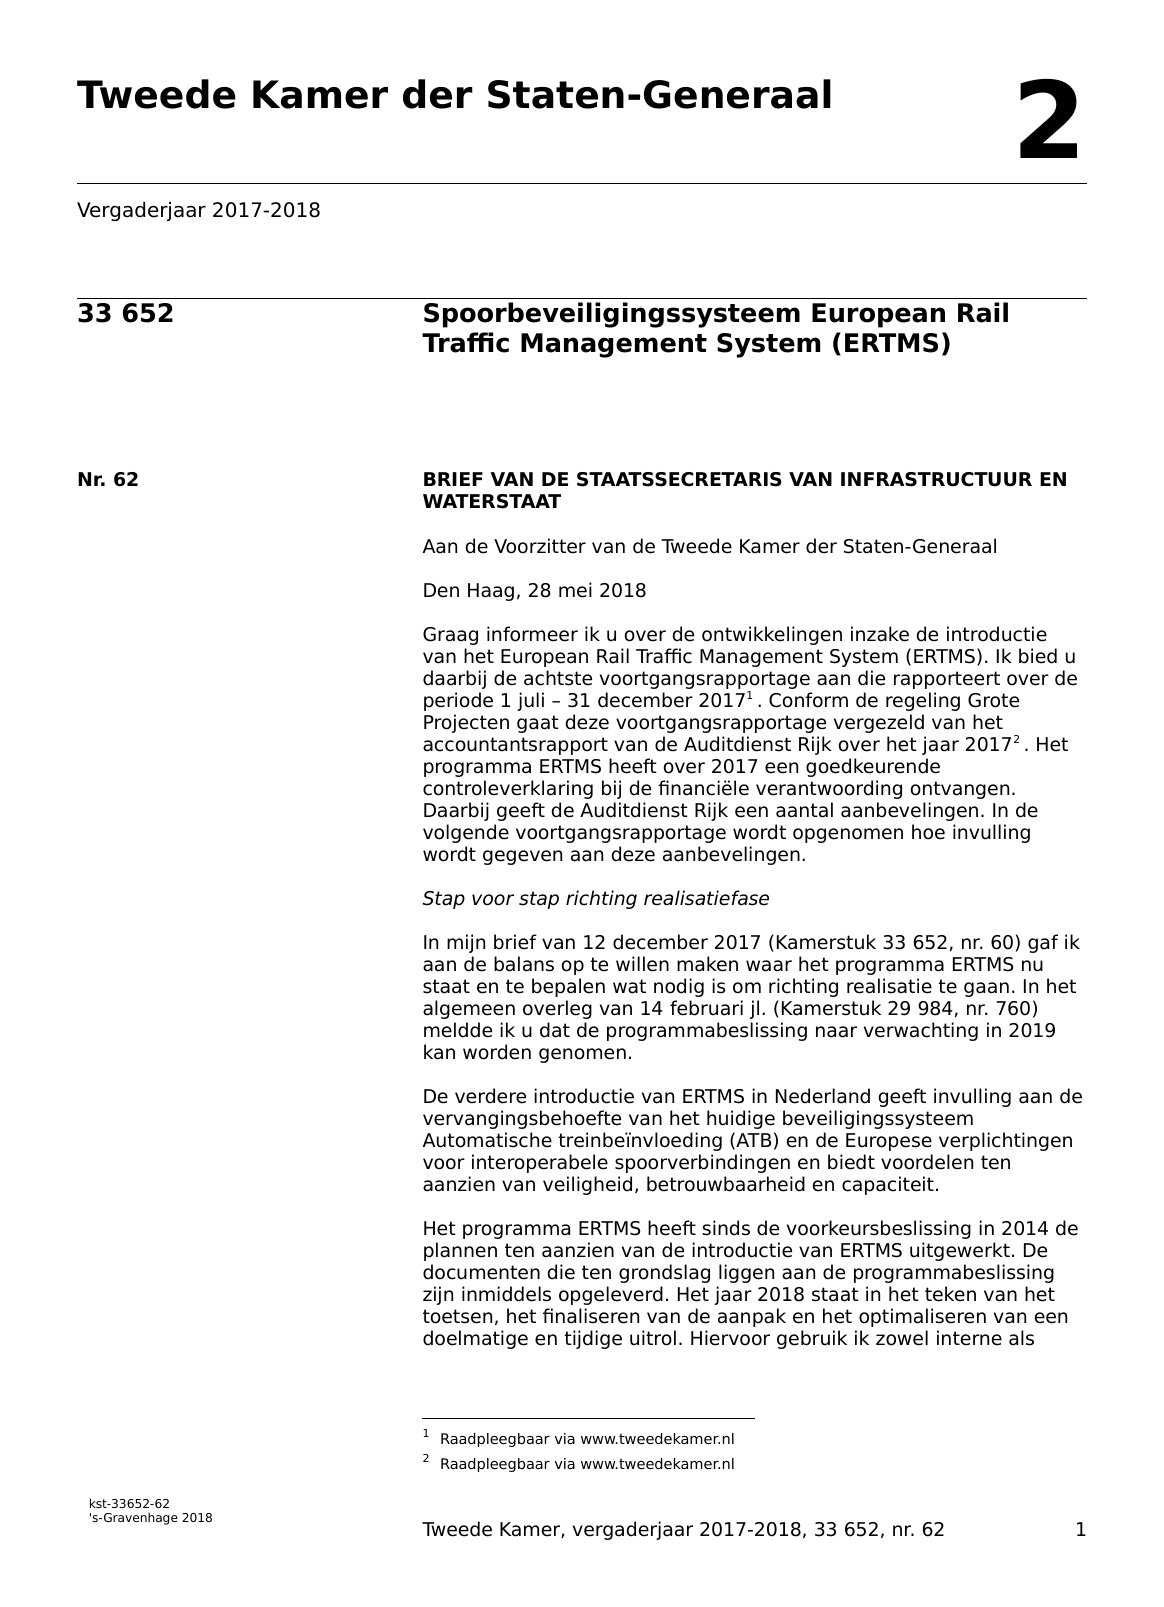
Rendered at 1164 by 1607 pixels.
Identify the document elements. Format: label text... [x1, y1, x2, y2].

table_header 2 [886, 59, 1087, 183]
text Raadpleegbaar via www.tweedekamer.nl [422, 1452, 1087, 1474]
table_cell Vergaderjaar 2017-2018 [77, 184, 1087, 298]
subtitle Stap voor stap richting realisatiefase [422, 888, 1087, 910]
subtitle 33 652 Spoorbeveiligingssysteem European Rail Traffic Management System (ERTMS) [77, 299, 1087, 358]
table_header Tweede Kamer der Staten-Generaal [77, 59, 886, 183]
text In mijn brief van 12 december 2017 (Kamerstuk 33 652, nr. 60) gaf ik aan de balans op te willen maken waar het programma ERTMS nu staat en te bepalen wat nodig is om richting realisatie te gaan. In het algemeen overleg van 14 februari jl. (Kamerstuk 29 984, nr. 760) meldde ik u dat de programmabeslissing naar verwachting in 2019 kan worden genomen. [422, 932, 1087, 1064]
text De verdere introductie van ERTMS in Nederland geeft invulling aan de vervangingsbehoefte van het huidige beveiligingssysteem Automatische treinbeïnvloeding (ATB) en de Europese verplichtingen voor interoperabele spoorverbindingen en biedt voordelen ten aanzien van veiligheid, betrouwbaarheid en capaciteit. [422, 1086, 1087, 1196]
subtitle Nr. 62 BRIEF VAN DE STAATSSECRETARIS VAN INFRASTRUCTUUR EN WATERSTAAT [77, 469, 1087, 513]
text kst-33652-62 [88, 1497, 323, 1511]
text 's-Gravenhage 2018 [88, 1511, 323, 1525]
text Graag informeer ik u over de ontwikkelingen inzake de introductie van het European Rail Traffic Management System (ERTMS). Ik bied u daarbij de achtste voortgangsrapportage aan die rapporteert over de periode 1 juli – 31 december 2017. Conform de regeling Grote Projecten gaat deze voortgangsrapportage vergezeld van het accountantsrapport van de Auditdienst Rijk over het jaar 2017. Het programma ERTMS heeft over 2017 een goedkeurende controleverklaring bij de financiële verantwoording ontvangen. Daarbij geeft de Auditdienst Rijk een aantal aanbevelingen. In de volgende voortgangsrapportage wordt opgenomen hoe invulling wordt gegeven aan deze aanbevelingen. [422, 624, 1087, 866]
text Het programma ERTMS heeft sinds de voorkeursbeslissing in 2014 de plannen ten aanzien van de introductie van ERTMS uitgewerkt. De documenten die ten grondslag liggen aan de programmabeslissing zijn inmiddels opgeleverd. Het jaar 2018 staat in het teken van het toetsen, het finaliseren van de aanpak en het optimaliseren van een doelmatige en tijdige uitrol. Hiervoor gebruik ik zowel interne als [422, 1218, 1087, 1350]
text Raadpleegbaar via www.tweedekamer.nl [422, 1427, 1087, 1449]
text Den Haag, 28 mei 2018 [422, 580, 1087, 602]
text Aan de Voorzitter van de Tweede Kamer der Staten-Generaal [422, 536, 1087, 557]
